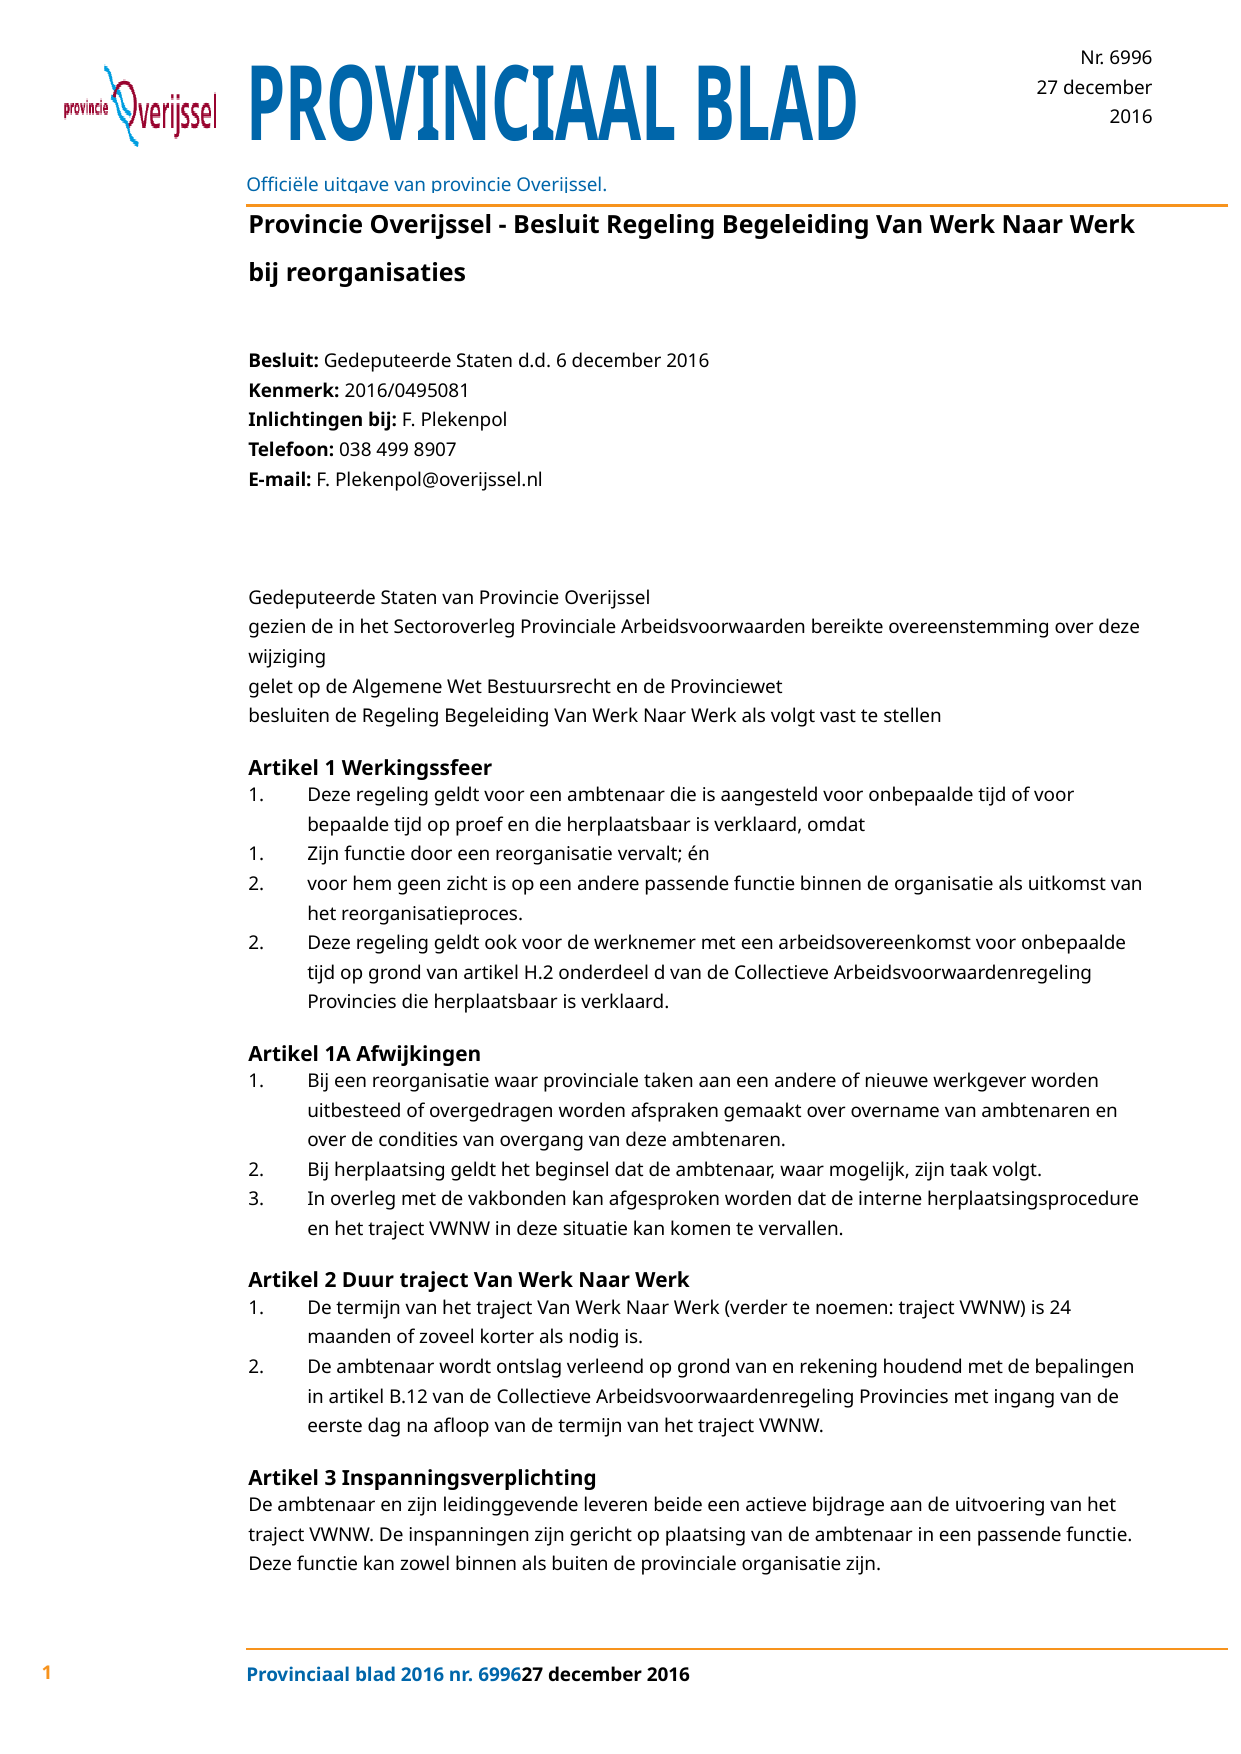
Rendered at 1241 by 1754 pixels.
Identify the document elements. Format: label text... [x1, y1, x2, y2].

text Telefoon: 038 499 8907 [248, 436, 1152, 462]
list De termijn van het traject Van Werk Naar Werk (verder te noemen: traject VWNW) is 24 maanden of zoveel korter als nodig is. [248, 1294, 1152, 1349]
list Deze regeling geldt voor een ambtenaar die is aangesteld voor onbepaalde tijd of voor bepaalde tijd op proef en die herplaatsbaar is verklaard, omdat [248, 781, 1152, 837]
list De ambtenaar wordt ontslag verleend op grond van en rekening houdend met de bepalingen in artikel B.12 van de Collectieve Arbeidsvoorwaardenregeling Provincies met ingang van de eerste dag na afloop van de termijn van het traject VWNW. [248, 1353, 1152, 1438]
picture [41, 47, 231, 172]
text Besluit: Gedeputeerde Staten d.d. 6 december 2016 [248, 347, 1152, 373]
text besluiten de Regeling Begeleiding Van Werk Naar Werk als volgt vast te stellen [248, 702, 1152, 728]
text Inlichtingen bij: F. Plekenpol [248, 407, 1152, 432]
text Artikel 1A Afwijkingen [248, 1039, 1152, 1067]
list Zijn functie door een reorganisatie vervalt; én [248, 841, 1152, 866]
list Deze regeling geldt ook voor de werknemer met een arbeidsovereenkomst voor onbepaalde tijd op grond van artikel H.2 onderdeel d van de Collectieve Arbeidsvoorwaardenregeling Provincies die herplaatsbaar is verklaard. [248, 929, 1152, 1014]
text Gedeputeerde Staten van Provincie Overijssel [248, 584, 1152, 610]
list Bij een reorganisatie waar provinciale taken aan een andere of nieuwe werkgever worden uitbesteed of overgedragen worden afspraken gemaakt over overname van ambtenaren en over de condities van overgang van deze ambtenaren. [248, 1067, 1152, 1152]
list Bij herplaatsing geldt het beginsel dat de ambtenaar, waar mogelijk, zijn taak volgt. [248, 1156, 1152, 1182]
text gezien de in het Sectoroverleg Provinciale Arbeidsvoorwaarden bereikte overeenstemming over deze wijziging [248, 614, 1152, 669]
list voor hem geen zicht is op een andere passende functie binnen de organisatie als uitkomst van het reorganisatieproces. [248, 870, 1152, 925]
text E-mail: F. Plekenpol@overijssel.nl [248, 466, 1152, 492]
text Artikel 2 Duur traject Van Werk Naar Werk [248, 1266, 1152, 1294]
text Artikel 3 Inspanningsverplichting [248, 1463, 1152, 1491]
list In overleg met de vakbonden kan afgesproken worden dat de interne herplaatsingsprocedure en het traject VWNW in deze situatie kan komen te vervallen. [248, 1186, 1152, 1241]
text De ambtenaar en zijn leidinggevende leveren beide een actieve bijdrage aan de uitvoering van het traject VWNW. De inspanningen zijn gericht op plaatsing van de ambtenaar in een passende functie. Deze functie kan zowel binnen als buiten de provinciale organisatie zijn. [248, 1491, 1152, 1576]
text gelet op de Algemene Wet Bestuursrecht en de Provinciewet [248, 673, 1152, 699]
text Provincie Overijssel - Besluit Regeling Begeleiding Van Werk Naar Werk bij reorganisaties [248, 207, 1152, 288]
text Artikel 1 Werkingssfeer [248, 753, 1152, 781]
text Kenmerk: 2016/0495081 [248, 377, 1152, 403]
